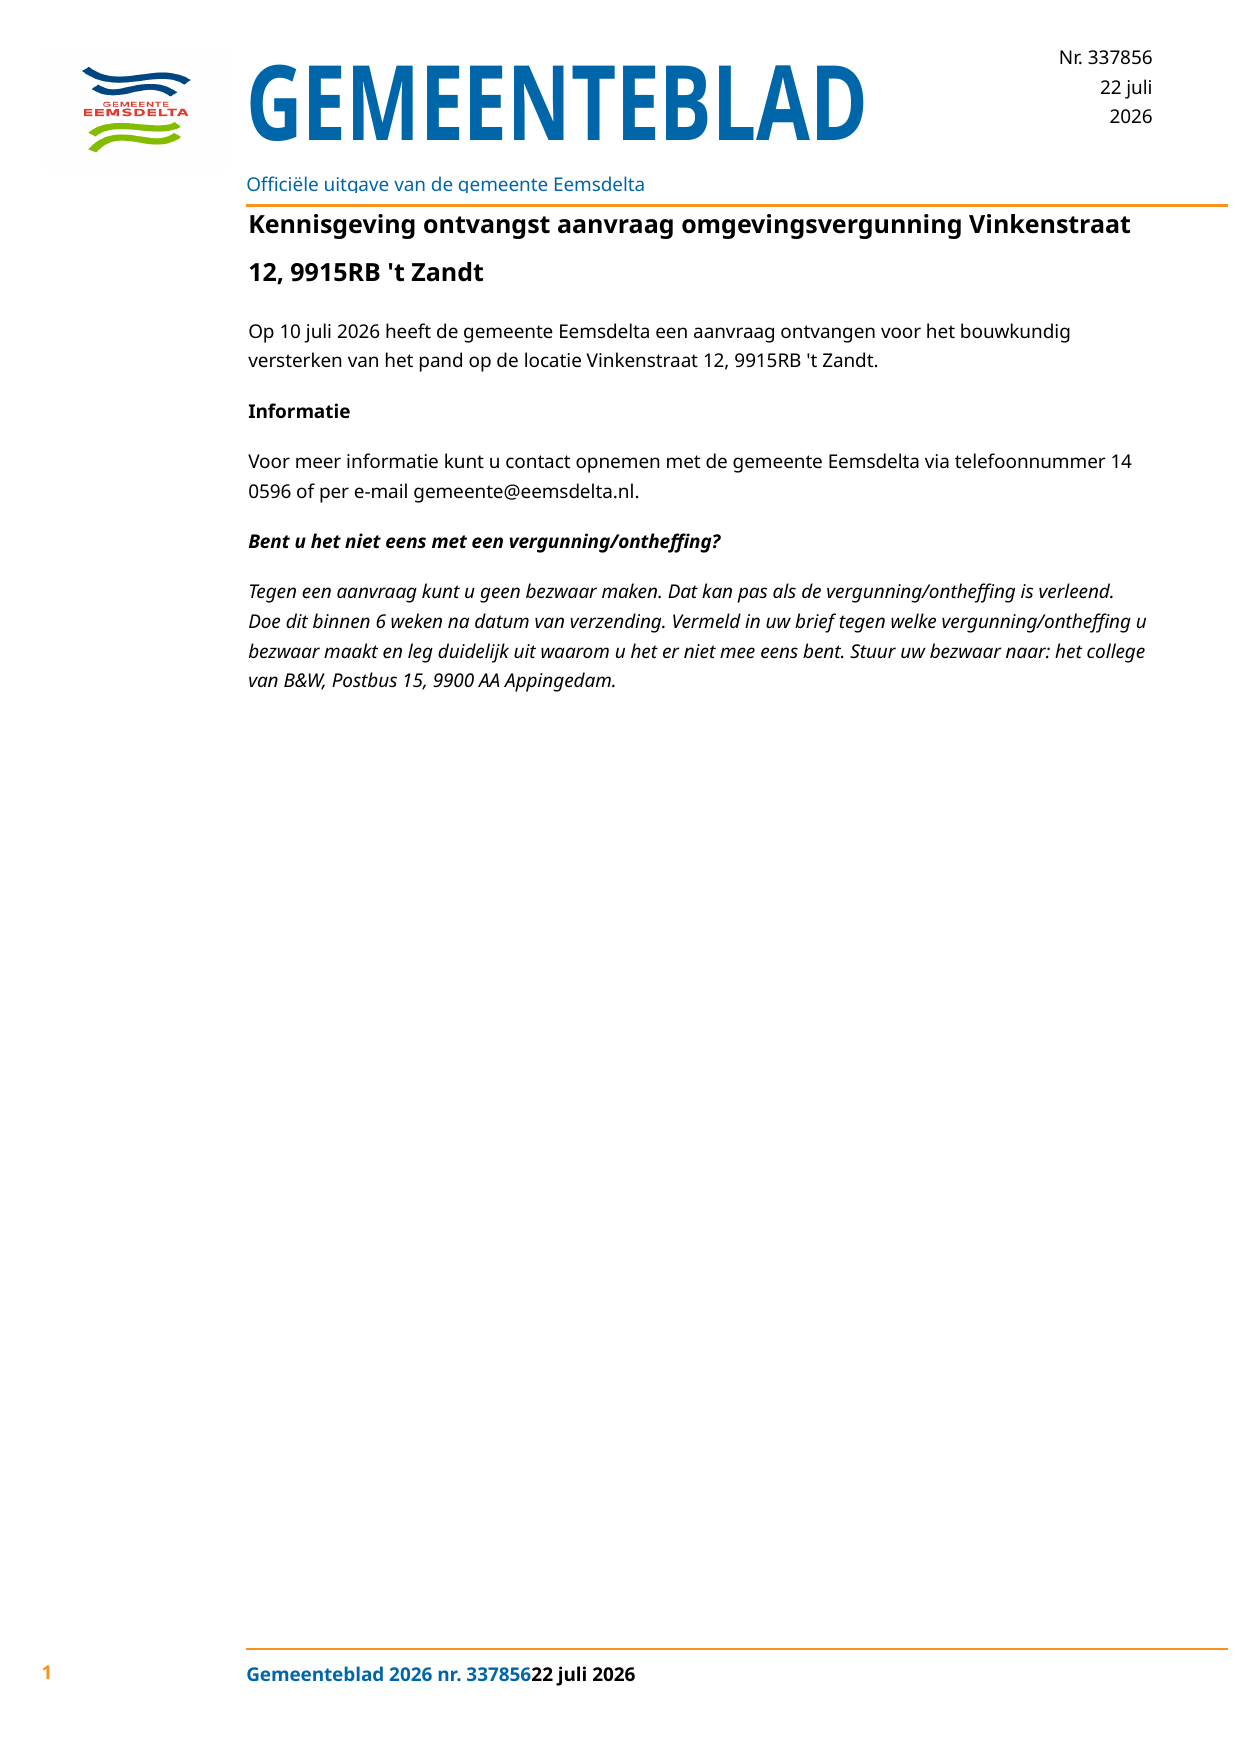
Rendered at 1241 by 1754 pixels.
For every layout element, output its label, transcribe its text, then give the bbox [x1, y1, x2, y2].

text Voor meer informatie kunt u contact opnemen met de gemeente Eemsdelta via telefoonnummer 14 0596 of per e-mail gemeente@eemsdelta.nl. [248, 448, 1152, 504]
picture [41, 47, 231, 172]
text Informatie [248, 398, 1152, 424]
text Op 10 juli 2026 heeft de gemeente Eemsdelta een aanvraag ontvangen voor het bouwkundig versterken van het pand op de locatie Vinkenstraat 12, 9915RB 't Zandt. [248, 318, 1152, 373]
text Bent u het niet eens met een vergunning/ontheffing? [248, 528, 1152, 554]
text Tegen een aanvraag kunt u geen bezwaar maken. Dat kan pas als de vergunning/ontheffing is verleend. Doe dit binnen 6 weken na datum van verzending. Vermeld in uw brief tegen welke vergunning/ontheffing u bezwaar maakt en leg duidelijk uit waarom u het er niet mee eens bent. Stuur uw bezwaar naar: het college van B&W, Postbus 15, 9900 AA Appingedam. [248, 579, 1152, 693]
text Kennisgeving ontvangst aanvraag omgevingsvergunning Vinkenstraat 12, 9915RB 't Zandt [248, 207, 1152, 288]
